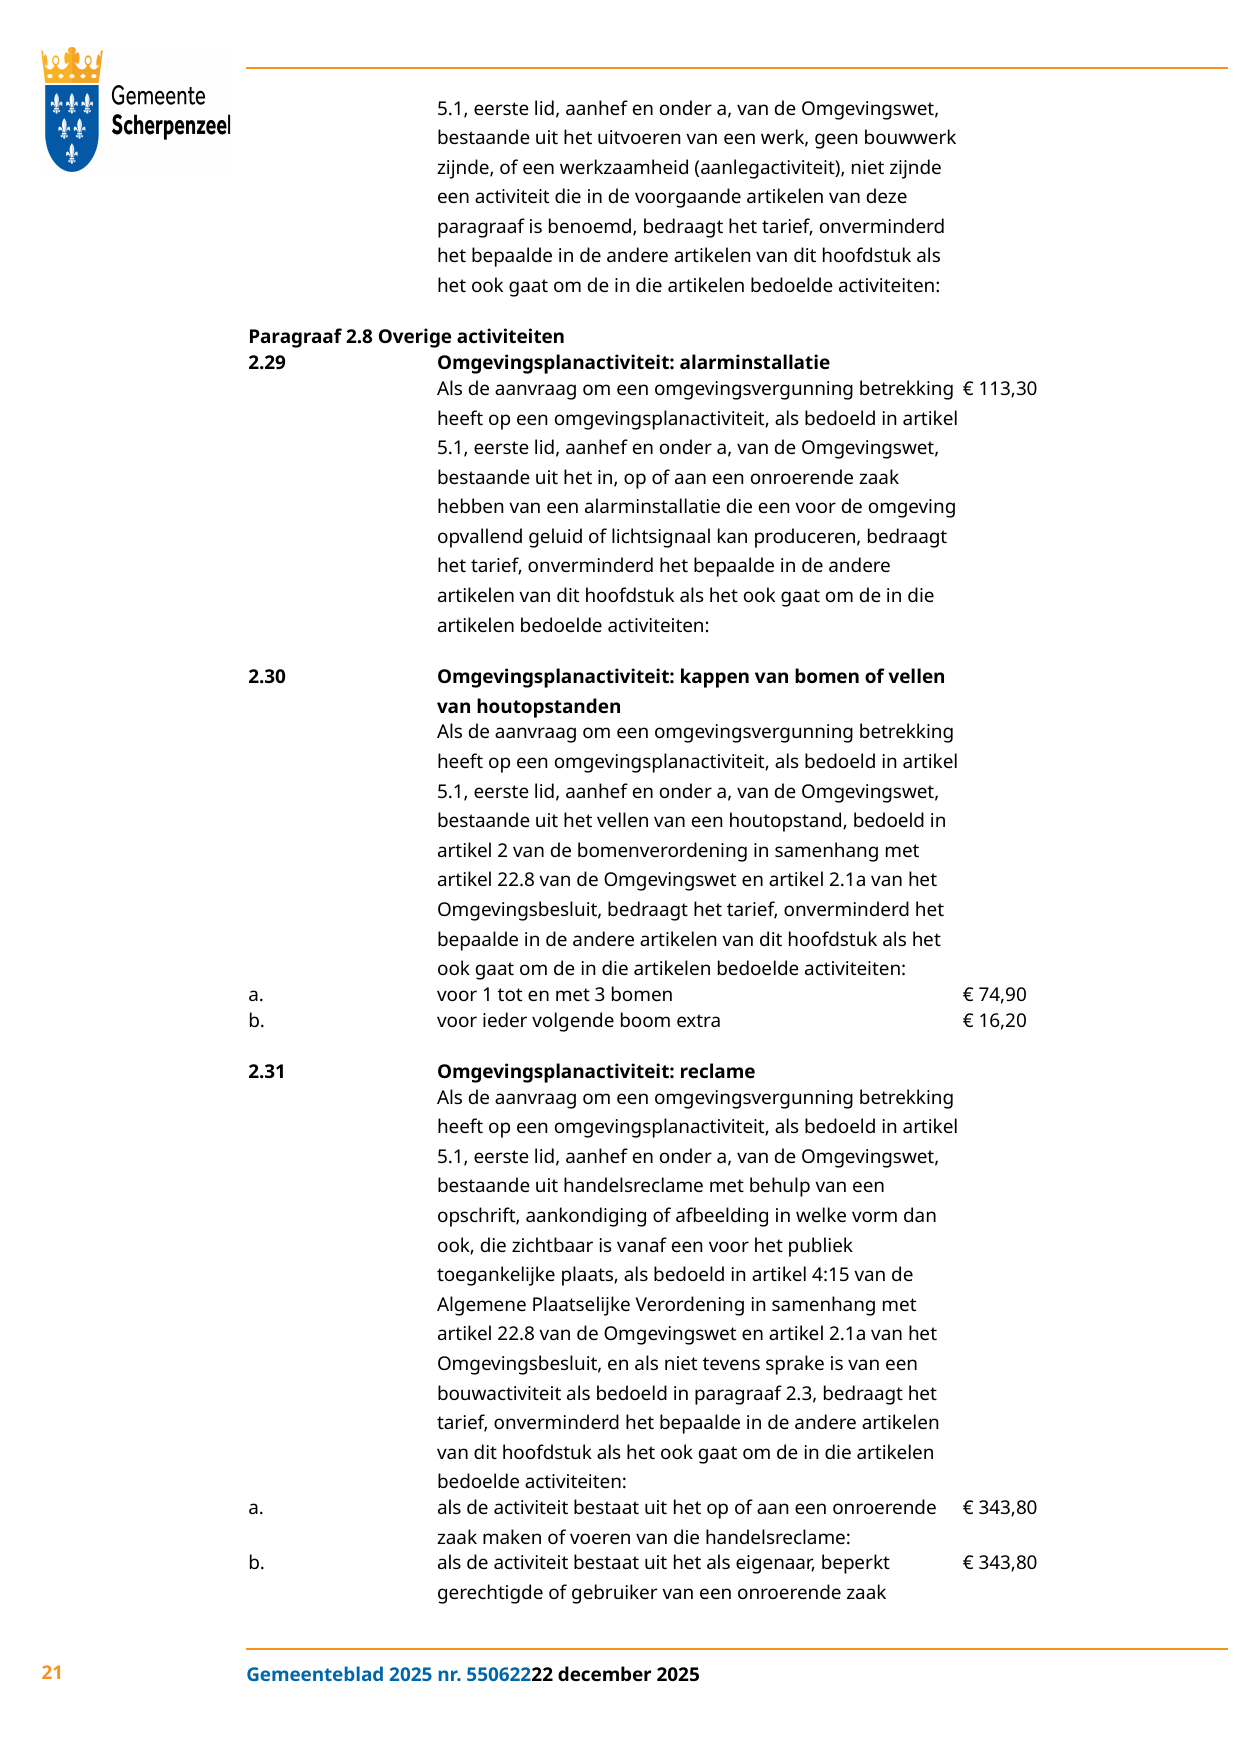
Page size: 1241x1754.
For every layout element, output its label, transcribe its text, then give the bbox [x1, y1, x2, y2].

table_cell Als de aanvraag om een omgevingsvergunning betrekking heeft op een omgevingsplanactiviteit, als bedoeld in artikel 5.1, eerste lid, aanhef en onder a, van de Omgevingswet, bestaande uit het in, op of aan een onroerende zaak hebben van een alarminstallatie die een voor de omgeving opvallend geluid of lichtsignaal kan produceren, bedraagt het tarief, onverminderd het bepaalde in de andere artikelen van dit hoofdstuk als het ook gaat om de in die artikelen bedoelde activiteiten: [437, 375, 963, 638]
table_cell [963, 663, 1152, 719]
table_cell [437, 1033, 963, 1058]
table_cell [248, 719, 437, 981]
table_cell [963, 95, 1152, 298]
table_cell [963, 324, 1152, 349]
table_cell € 343,80 [963, 1550, 1152, 1605]
picture [41, 47, 231, 172]
table_cell [248, 1033, 437, 1058]
table_cell b. [248, 1550, 437, 1605]
table_cell 2.29 [248, 350, 437, 375]
table_cell [248, 638, 437, 663]
table_cell [963, 719, 1152, 981]
table_cell € 343,80 [963, 1494, 1152, 1549]
table_cell [248, 1084, 437, 1494]
table_cell [963, 638, 1152, 663]
table_cell Paragraaf 2.8 Overige activiteiten [248, 324, 963, 349]
table_cell [963, 350, 1152, 375]
table_cell [248, 95, 437, 298]
table_cell Omgevingsplanactiviteit: reclame [437, 1058, 963, 1084]
table_cell voor 1 tot en met 3 bomen [437, 981, 963, 1007]
table_cell [437, 298, 963, 324]
table_cell als de activiteit bestaat uit het als eigenaar, beperkt gerechtigde of gebruiker van een onroerende zaak [437, 1550, 963, 1605]
table_cell [437, 638, 963, 663]
table_cell 5.1, eerste lid, aanhef en onder a, van de Omgevingswet, bestaande uit het uitvoeren van een werk, geen bouwwerk zijnde, of een werkzaamheid (aanlegactiviteit), niet zijnde een activiteit die in de voorgaande artikelen van deze paragraaf is benoemd, bedraagt het tarief, onverminderd het bepaalde in de andere artikelen van dit hoofdstuk als het ook gaat om de in die artikelen bedoelde activiteiten: [437, 95, 963, 298]
table_cell [248, 298, 437, 324]
table_cell Omgevingsplanactiviteit: kappen van bomen of vellen van houtopstanden [437, 663, 963, 719]
table_cell 2.30 [248, 663, 437, 719]
table_cell € 16,20 [963, 1007, 1152, 1032]
table_cell a. [248, 981, 437, 1007]
table_cell als de activiteit bestaat uit het op of aan een onroerende zaak maken of voeren van die handelsreclame: [437, 1494, 963, 1549]
table_cell [963, 298, 1152, 324]
table_cell [963, 1033, 1152, 1058]
table_cell a. [248, 1494, 437, 1549]
table_cell € 113,30 [963, 375, 1152, 638]
table_cell € 74,90 [963, 981, 1152, 1007]
table_cell [963, 1084, 1152, 1494]
table_cell Als de aanvraag om een omgevingsvergunning betrekking heeft op een omgevingsplanactiviteit, als bedoeld in artikel 5.1, eerste lid, aanhef en onder a, van de Omgevingswet, bestaande uit het vellen van een houtopstand, bedoeld in artikel 2 van de bomenverordening in samenhang met artikel 22.8 van de Omgevingswet en artikel 2.1a van het Omgevingsbesluit, bedraagt het tarief, onverminderd het bepaalde in de andere artikelen van dit hoofdstuk als het ook gaat om de in die artikelen bedoelde activiteiten: [437, 719, 963, 981]
table_cell voor ieder volgende boom extra [437, 1007, 963, 1032]
table_cell Omgevingsplanactiviteit: alarminstallatie [437, 350, 963, 375]
table_cell b. [248, 1007, 437, 1032]
table_cell [963, 1058, 1152, 1084]
table_cell 2.31 [248, 1058, 437, 1084]
table_cell Als de aanvraag om een omgevingsvergunning betrekking heeft op een omgevingsplanactiviteit, als bedoeld in artikel 5.1, eerste lid, aanhef en onder a, van de Omgevingswet, bestaande uit handelsreclame met behulp van een opschrift, aankondiging of afbeelding in welke vorm dan ook, die zichtbaar is vanaf een voor het publiek toegankelijke plaats, als bedoeld in artikel 4:15 van de Algemene Plaatselijke Verordening in samenhang met artikel 22.8 van de Omgevingswet en artikel 2.1a van het Omgevingsbesluit, en als niet tevens sprake is van een bouwactiviteit als bedoeld in paragraaf 2.3, bedraagt het tarief, onverminderd het bepaalde in de andere artikelen van dit hoofdstuk als het ook gaat om de in die artikelen bedoelde activiteiten: [437, 1084, 963, 1494]
table_cell [248, 375, 437, 638]
